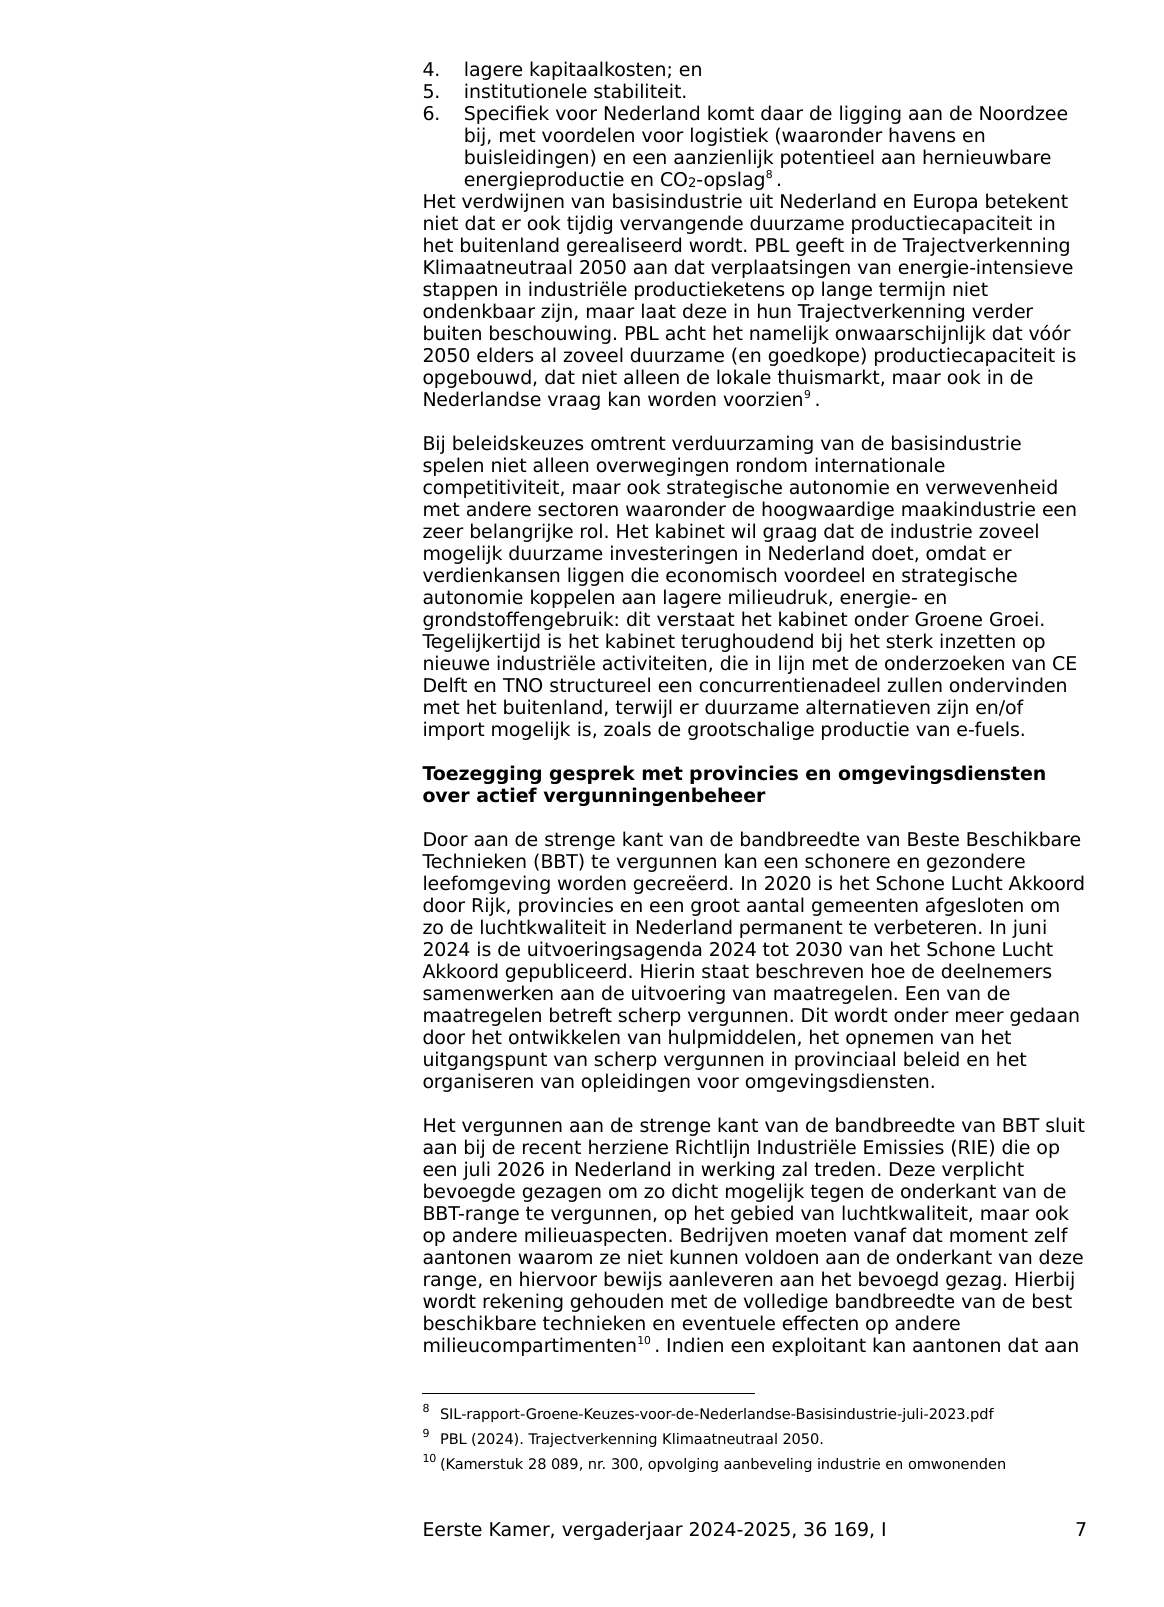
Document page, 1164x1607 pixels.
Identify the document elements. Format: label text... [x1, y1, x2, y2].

text (Kamerstuk 28 089, nr. 300, opvolging aanbeveling industrie en omwonenden [422, 1452, 1087, 1474]
text Bij beleidskeuzes omtrent verduurzaming van de basisindustrie spelen niet alleen overwegingen rondom internationale competitiviteit, maar ook strategische autonomie en verwevenheid met andere sectoren waaronder de hoogwaardige maakindustrie een zeer belangrijke rol. Het kabinet wil graag dat de industrie zoveel mogelijk duurzame investeringen in Nederland doet, omdat er verdienkansen liggen die economisch voordeel en strategische autonomie koppelen aan lagere milieudruk, energie- en grondstoffengebruik: dit verstaat het kabinet onder Groene Groei. Tegelijkertijd is het kabinet terughoudend bij het sterk inzetten op nieuwe industriële activiteiten, die in lijn met de onderzoeken van CE Delft en TNO structureel een concurrentienadeel zullen ondervinden met het buitenland, terwijl er duurzame alternatieven zijn en/of import mogelijk is, zoals de grootschalige productie van e-fuels. [422, 433, 1087, 741]
text 6. Specifiek voor Nederland komt daar de ligging aan de Noordzee bij, met voordelen voor logistiek (waaronder havens en buisleidingen) en een aanzienlijk potentieel aan hernieuwbare energieproductie en CO2-opslag. [422, 103, 1087, 191]
text SIL-rapport-Groene-Keuzes-voor-de-Nederlandse-Basisindustrie-juli-2023.pdf [422, 1402, 1087, 1424]
text Door aan de strenge kant van de bandbreedte van Beste Beschikbare Technieken (BBT) te vergunnen kan een schonere en gezondere leefomgeving worden gecreëerd. In 2020 is het Schone Lucht Akkoord door Rijk, provincies en een groot aantal gemeenten afgesloten om zo de luchtkwaliteit in Nederland permanent te verbeteren. In juni 2024 is de uitvoeringsagenda 2024 tot 2030 van het Schone Lucht Akkoord gepubliceerd. Hierin staat beschreven hoe de deelnemers samenwerken aan de uitvoering van maatregelen. Een van de maatregelen betreft scherp vergunnen. Dit wordt onder meer gedaan door het ontwikkelen van hulpmiddelen, het opnemen van het uitgangspunt van scherp vergunnen in provinciaal beleid en het organiseren van opleidingen voor omgevingsdiensten. [422, 829, 1087, 1093]
subtitle Toezegging gesprek met provincies en omgevingsdiensten over actief vergunningenbeheer [422, 763, 1087, 807]
text Het verdwijnen van basisindustrie uit Nederland en Europa betekent niet dat er ook tijdig vervangende duurzame productiecapaciteit in het buitenland gerealiseerd wordt. PBL geeft in de Trajectverkenning Klimaatneutraal 2050 aan dat verplaatsingen van energie-intensieve stappen in industriële productieketens op lange termijn niet ondenkbaar zijn, maar laat deze in hun Trajectverkenning verder buiten beschouwing. PBL acht het namelijk onwaarschijnlijk dat vóór 2050 elders al zoveel duurzame (en goedkope) productiecapaciteit is opgebouwd, dat niet alleen de lokale thuismarkt, maar ook in de Nederlandse vraag kan worden voorzien. [422, 191, 1087, 411]
text Het vergunnen aan de strenge kant van de bandbreedte van BBT sluit aan bij de recent herziene Richtlijn Industriële Emissies (RIE) die op een juli 2026 in Nederland in werking zal treden. Deze verplicht bevoegde gezagen om zo dicht mogelijk tegen de onderkant van de BBT-range te vergunnen, op het gebied van luchtkwaliteit, maar ook op andere milieuaspecten. Bedrijven moeten vanaf dat moment zelf aantonen waarom ze niet kunnen voldoen aan de onderkant van deze range, en hiervoor bewijs aanleveren aan het bevoegd gezag. Hierbij wordt rekening gehouden met de volledige bandbreedte van de best beschikbare technieken en eventuele effecten op andere milieucompartimenten. Indien een exploitant kan aantonen dat aan [422, 1115, 1087, 1357]
text 5. institutionele stabiliteit. [422, 81, 1087, 103]
text 4. lagere kapitaalkosten; en [422, 59, 1087, 81]
text PBL (2024). Trajectverkenning Klimaatneutraal 2050. [422, 1427, 1087, 1449]
